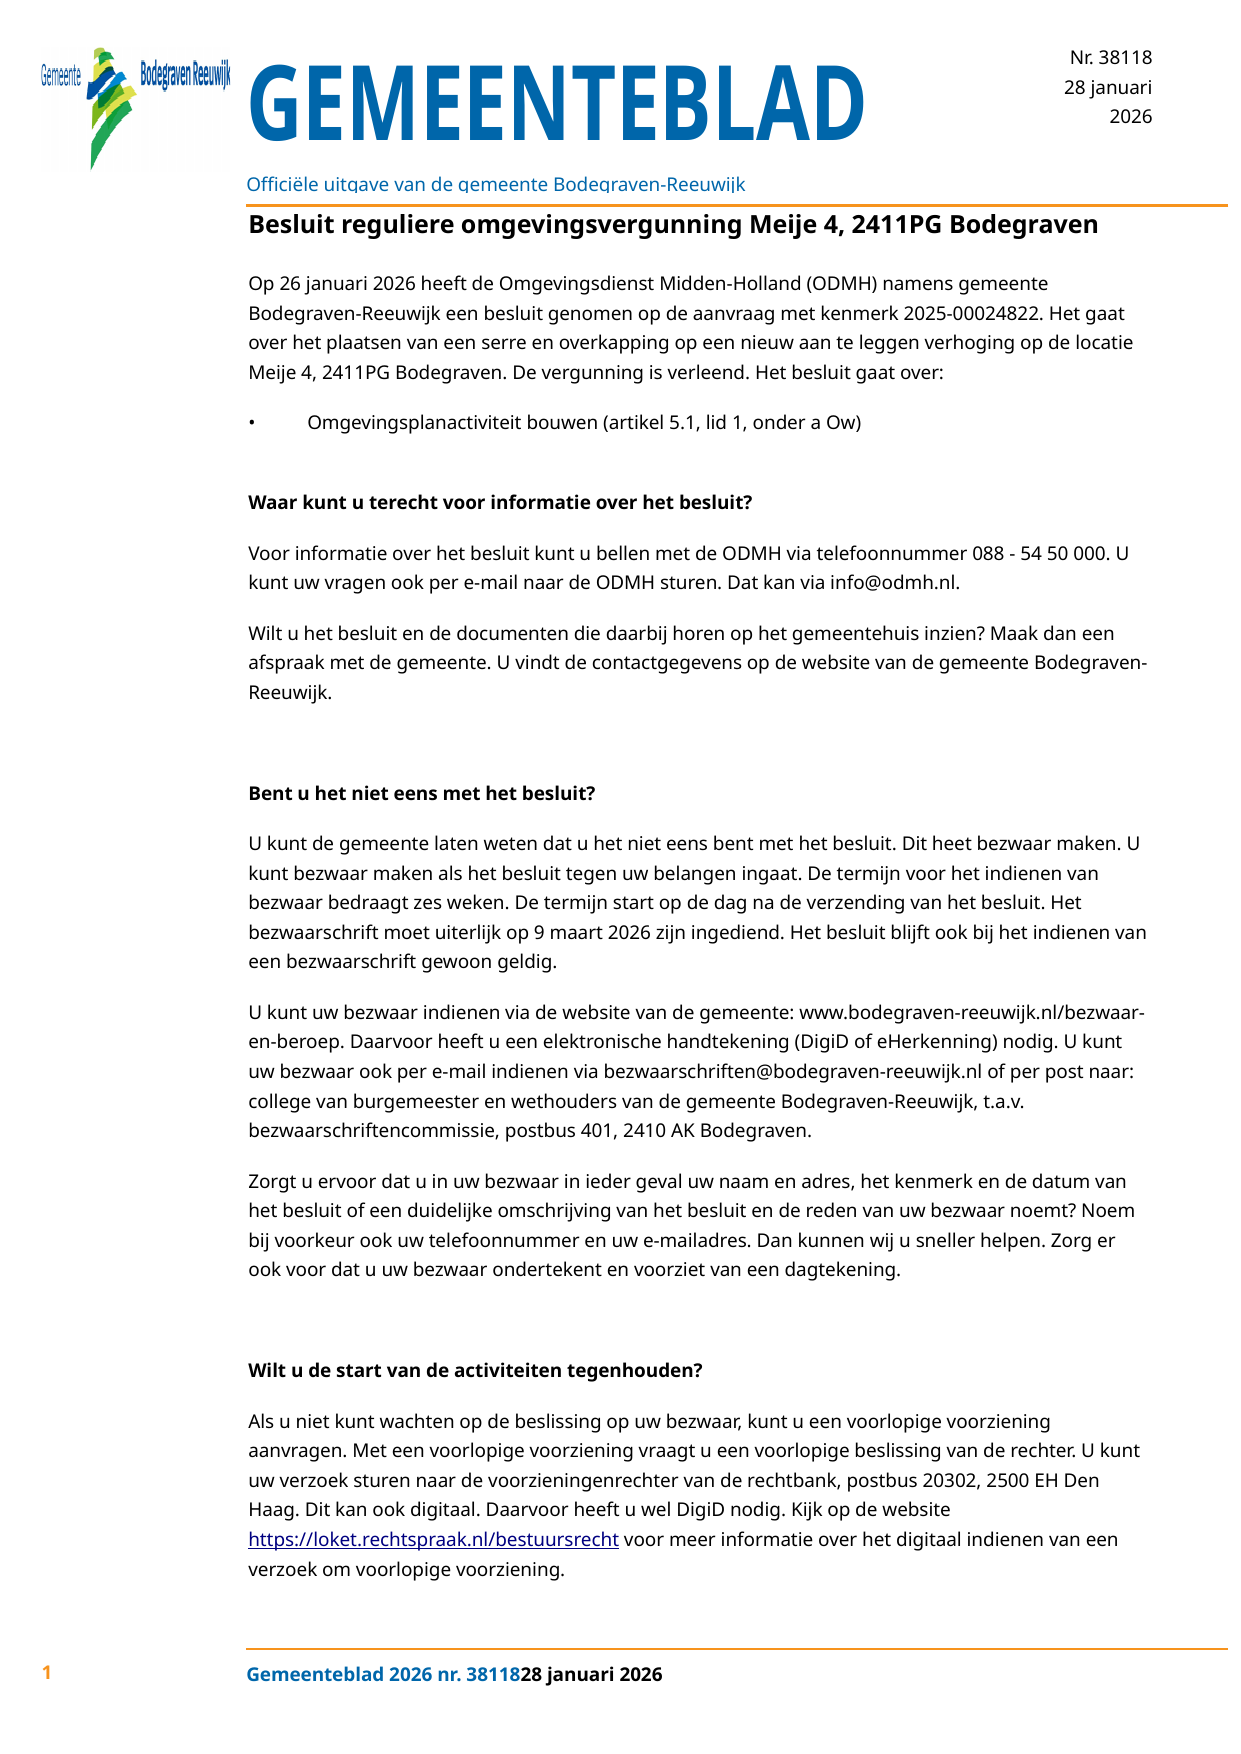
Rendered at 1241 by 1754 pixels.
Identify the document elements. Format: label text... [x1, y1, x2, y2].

list Omgevingsplanactiviteit bouwen (artikel 5.1, lid 1, onder a Ow) [248, 409, 1152, 435]
text Zorgt u ervoor dat u in uw bezwaar in ieder geval uw naam en adres, het kenmerk en de datum van het besluit of een duidelijke omschrijving van het besluit en de reden van uw bezwaar noemt? Noem bij voorkeur ook uw telefoonnummer en uw e-mailadres. Dan kunnen wij u sneller helpen. Zorg er ook voor dat u uw bezwaar ondertekent en voorziet van een dagtekening. [248, 1168, 1152, 1282]
text Wilt u de start van de activiteiten tegenhouden? [248, 1357, 1152, 1383]
text Als u niet kunt wachten op de beslissing op uw bezwaar, kunt u een voorlopige voorziening aanvragen. Met een voorlopige voorziening vraagt u een voorlopige beslissing van de rechter. U kunt uw verzoek sturen naar de voorzieningenrechter van de rechtbank, postbus 20302, 2500 EH Den Haag. Dit kan ook digitaal. Daarvoor heeft u wel DigiD nodig. Kijk op de website https://loket.rechtspraak.nl/bestuursrecht voor meer informatie over het digitaal indienen van een verzoek om voorlopige voorziening. [248, 1408, 1152, 1581]
text Waar kunt u terecht voor informatie over het besluit? [248, 489, 1152, 515]
text U kunt de gemeente laten weten dat u het niet eens bent met het besluit. Dit heet bezwaar maken. U kunt bezwaar maken als het besluit tegen uw belangen ingaat. De termijn voor het indienen van bezwaar bedraagt zes weken. De termijn start op de dag na de verzending van het besluit. Het bezwaarschrift moet uiterlijk op 9 maart 2026 zijn ingediend. Het besluit blijft ook bij het indienen van een bezwaarschrift gewoon geldig. [248, 830, 1152, 974]
text Voor informatie over het besluit kunt u bellen met de ODMH via telefoonnummer 088 - 54 50 000. U kunt uw vragen ook per e-mail naar de ODMH sturen. Dat kan via info@odmh.nl. [248, 540, 1152, 595]
text Op 26 januari 2026 heeft de Omgevingsdienst Midden-Holland (ODMH) namens gemeente Bodegraven-Reeuwijk een besluit genomen op de aanvraag met kenmerk 2025-00024822. Het gaat over het plaatsen van een serre en overkapping op een nieuw aan te leggen verhoging op de locatie Meije 4, 2411PG Bodegraven. De vergunning is verleend. Het besluit gaat over: [248, 270, 1152, 385]
picture [41, 47, 231, 172]
text Bent u het niet eens met het besluit? [248, 780, 1152, 806]
text Besluit reguliere omgevingsvergunning Meije 4, 2411PG Bodegraven [248, 207, 1152, 241]
text U kunt uw bezwaar indienen via de website van de gemeente: www.bodegraven-reeuwijk.nl/bezwaar-en-beroep. Daarvoor heeft u een elektronische handtekening (DigiD of eHerkenning) nodig. U kunt uw bezwaar ook per e-mail indienen via bezwaarschriften@bodegraven-reeuwijk.nl of per post naar: college van burgemeester en wethouders van de gemeente Bodegraven-Reeuwijk, t.a.v. bezwaarschriftencommissie, postbus 401, 2410 AK Bodegraven. [248, 999, 1152, 1143]
text Wilt u het besluit en de documenten die daarbij horen op het gemeentehuis inzien? Maak dan een afspraak met de gemeente. U vindt de contactgegevens op de website van de gemeente Bodegraven-Reeuwijk. [248, 620, 1152, 705]
